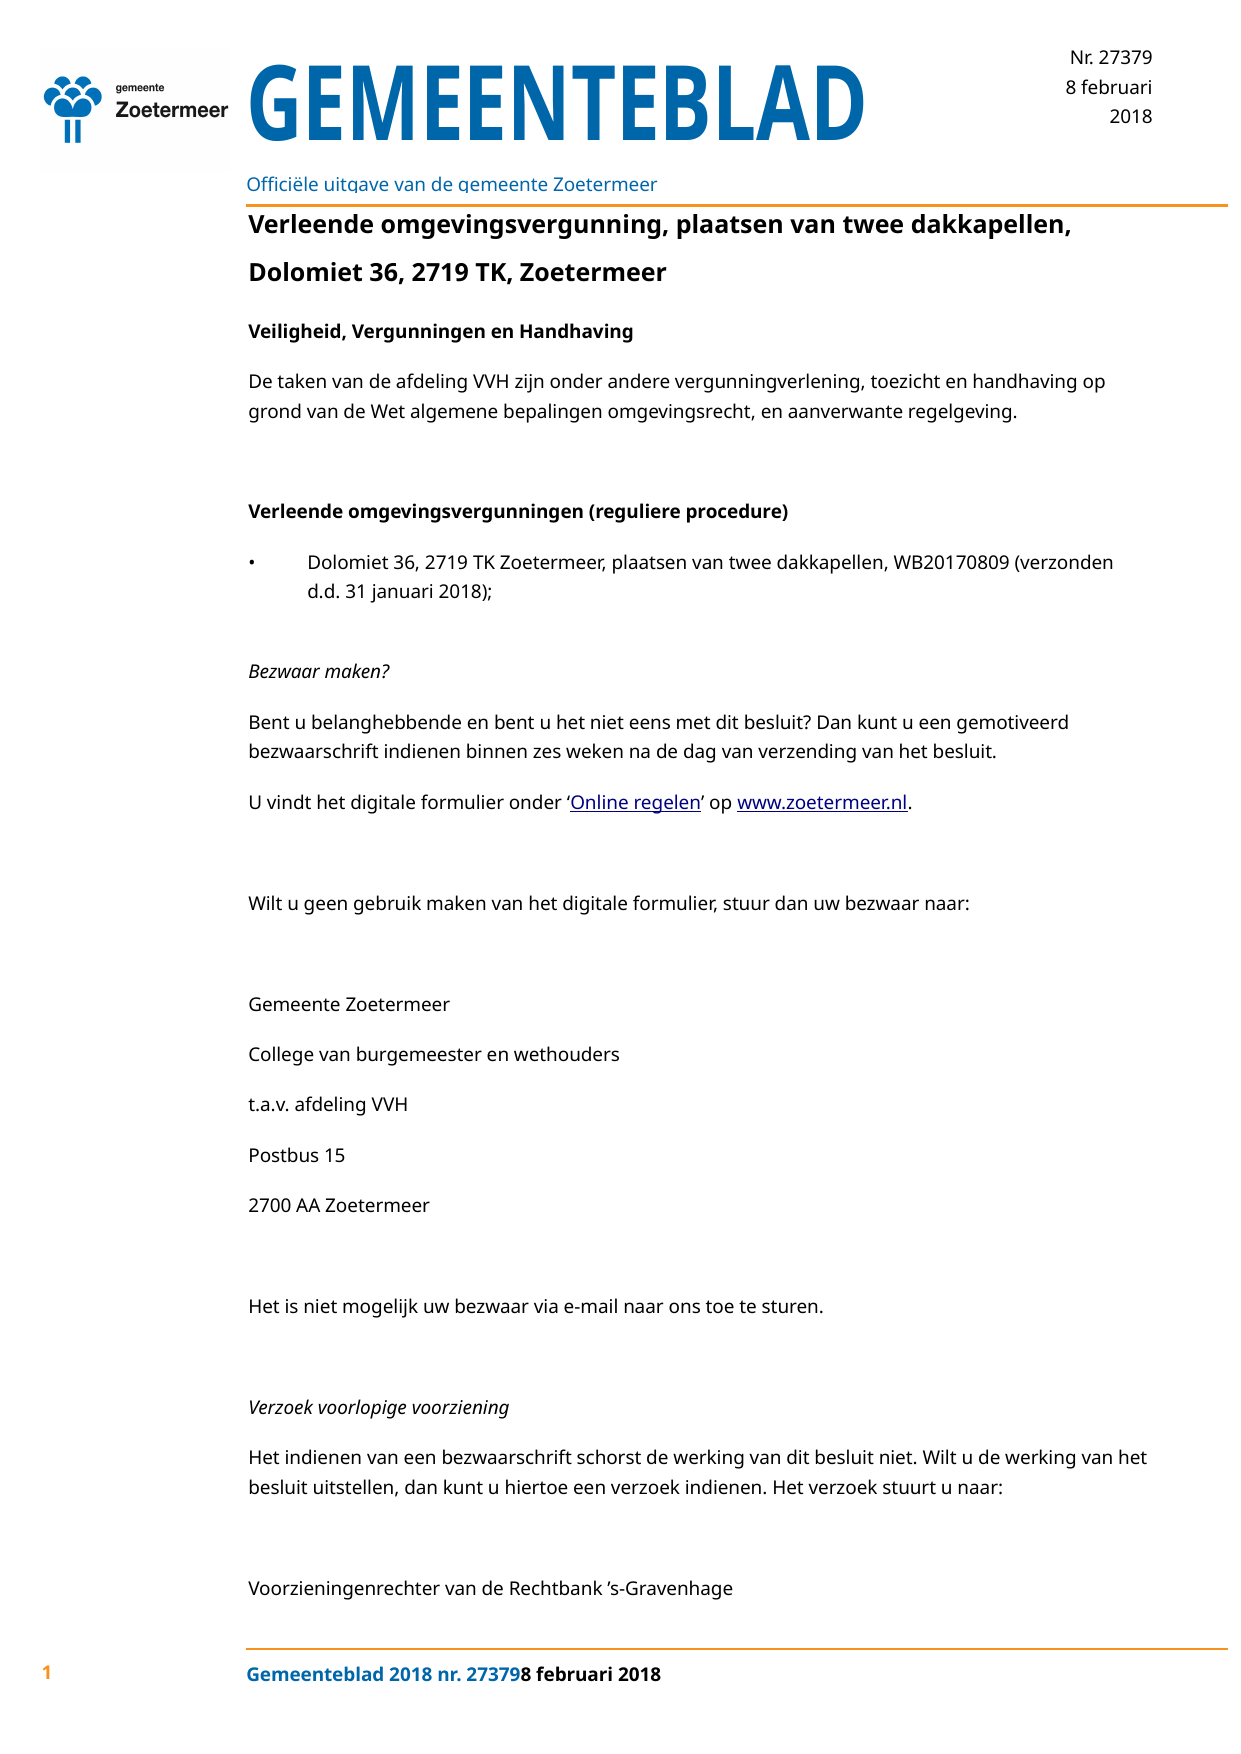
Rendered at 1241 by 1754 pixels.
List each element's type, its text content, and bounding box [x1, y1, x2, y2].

text 2700 AA Zoetermeer [248, 1192, 1152, 1218]
text t.a.v. afdeling VVH [248, 1092, 1152, 1117]
text Verleende omgevingsvergunning, plaatsen van twee dakkapellen, Dolomiet 36, 2719 TK, Zoetermeer [248, 207, 1152, 288]
text Gemeente Zoetermeer [248, 991, 1152, 1017]
text Wilt u geen gebruik maken van het digitale formulier, stuur dan uw bezwaar naar: [248, 890, 1152, 916]
text Het is niet mogelijk uw bezwaar via e-mail naar ons toe te sturen. [248, 1293, 1152, 1319]
picture [41, 47, 231, 172]
text Het indienen van een bezwaarschrift schorst de werking van dit besluit niet. Wilt u de werking van het besluit uitstellen, dan kunt u hiertoe een verzoek indienen. Het verzoek stuurt u naar: [248, 1444, 1152, 1500]
text U vindt het digitale formulier onder ‘Online regelen’ op www.zoetermeer.nl. [248, 789, 1152, 815]
text De taken van de afdeling VVH zijn onder andere vergunningverlening, toezicht en handhaving op grond van de Wet algemene bepalingen omgevingsrecht, en aanverwante regelgeving. [248, 368, 1152, 424]
text Voorzieningenrechter van de Rechtbank ’s-Gravenhage [248, 1575, 1152, 1601]
text Verzoek voorlopige voorziening [248, 1394, 1152, 1420]
text Verleende omgevingsvergunningen (reguliere procedure) [248, 499, 1152, 524]
text Postbus 15 [248, 1142, 1152, 1168]
text Bent u belanghebbende en bent u het niet eens met dit besluit? Dan kunt u een gemotiveerd bezwaarschrift indienen binnen zes weken na de dag van verzending van het besluit. [248, 709, 1152, 764]
list Dolomiet 36, 2719 TK Zoetermeer, plaatsen van twee dakkapellen, WB20170809 (verzonden d.d. 31 januari 2018); [248, 549, 1152, 604]
text Veiligheid, Vergunningen en Handhaving [248, 318, 1152, 344]
text Bezwaar maken? [248, 659, 1152, 684]
text College van burgemeester en wethouders [248, 1041, 1152, 1067]
